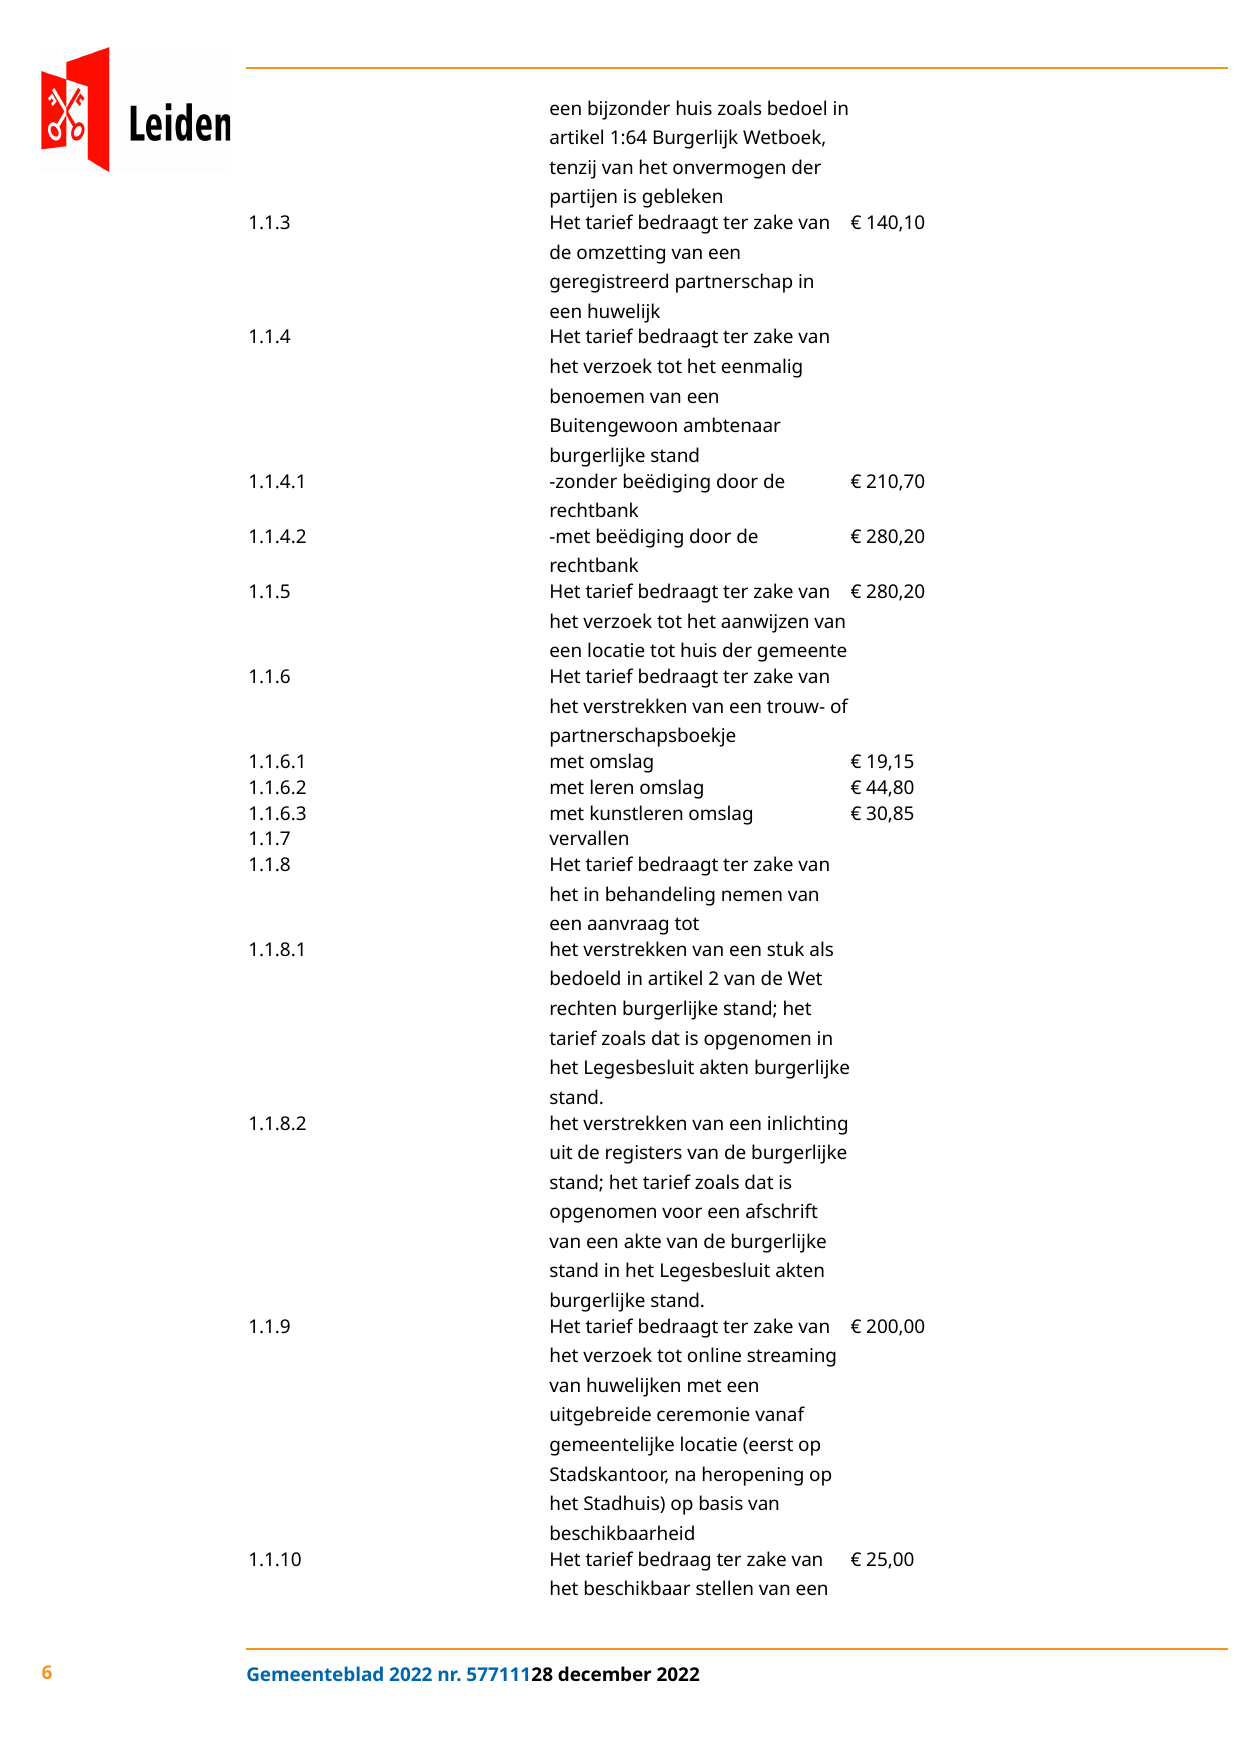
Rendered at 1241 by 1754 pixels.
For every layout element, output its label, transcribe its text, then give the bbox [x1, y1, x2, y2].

table_cell € 140,10 [850, 209, 1152, 324]
table_cell Het tarief bedraagt ter zake van het verzoek tot het aanwijzen van een locatie tot huis der gemeente [549, 579, 850, 663]
table_cell [850, 95, 1152, 209]
table_cell € 210,70 [850, 468, 1152, 523]
table_cell [850, 936, 1152, 1110]
table_cell [248, 95, 549, 209]
table_cell 1.1.6.2 [248, 774, 549, 800]
table_cell Het tarief bedraagt ter zake van het in behandeling nemen van een aanvraag tot [549, 851, 850, 936]
table_cell 1.1.6 [248, 663, 549, 748]
table_cell met kunstleren omslag [549, 800, 850, 825]
table_cell € 44,80 [850, 774, 1152, 800]
table_cell Het tarief bedraag ter zake van het beschikbaar stellen van een [549, 1546, 850, 1601]
table_cell met omslag [549, 748, 850, 774]
table_cell 1.1.9 [248, 1313, 549, 1546]
table_cell met leren omslag [549, 774, 850, 800]
table_cell vervallen [549, 825, 850, 851]
table_cell een bijzonder huis zoals bedoel in artikel 1:64 Burgerlijk Wetboek, tenzij van het onvermogen der partijen is gebleken [549, 95, 850, 209]
table_cell 1.1.8 [248, 851, 549, 936]
picture [41, 47, 231, 172]
table_cell € 30,85 [850, 800, 1152, 825]
table_cell € 280,20 [850, 523, 1152, 578]
table_cell [850, 663, 1152, 748]
table_cell [850, 324, 1152, 468]
table_cell € 200,00 [850, 1313, 1152, 1546]
table_cell Het tarief bedraagt ter zake van het verzoek tot het eenmalig benoemen van een Buitengewoon ambtenaar burgerlijke stand [549, 324, 850, 468]
table_cell het verstrekken van een stuk als bedoeld in artikel 2 van de Wet rechten burgerlijke stand; het tarief zoals dat is opgenomen in het Legesbesluit akten burgerlijke stand. [549, 936, 850, 1110]
table_cell 1.1.8.2 [248, 1110, 549, 1313]
table_cell 1.1.4.2 [248, 523, 549, 578]
table_cell Het tarief bedraagt ter zake van de omzetting van een geregistreerd partnerschap in een huwelijk [549, 209, 850, 324]
table_cell [850, 825, 1152, 851]
table_cell 1.1.4 [248, 324, 549, 468]
table_cell 1.1.8.1 [248, 936, 549, 1110]
table_cell € 19,15 [850, 748, 1152, 774]
table_cell 1.1.10 [248, 1546, 549, 1601]
table_cell Het tarief bedraagt ter zake van het verzoek tot online streaming van huwelijken met een uitgebreide ceremonie vanaf gemeentelijke locatie (eerst op Stadskantoor, na heropening op het Stadhuis) op basis van beschikbaarheid [549, 1313, 850, 1546]
table_cell -met beëdiging door de rechtbank [549, 523, 850, 578]
table_cell € 25,00 [850, 1546, 1152, 1601]
table_cell Het tarief bedraagt ter zake van het verstrekken van een trouw- of partnerschapsboekje [549, 663, 850, 748]
table_cell € 280,20 [850, 579, 1152, 663]
table_cell 1.1.4.1 [248, 468, 549, 523]
table_cell 1.1.7 [248, 825, 549, 851]
table_cell 1.1.3 [248, 209, 549, 324]
table_cell 1.1.6.1 [248, 748, 549, 774]
table_cell -zonder beëdiging door de rechtbank [549, 468, 850, 523]
table_cell het verstrekken van een inlichting uit de registers van de burgerlijke stand; het tarief zoals dat is opgenomen voor een afschrift van een akte van de burgerlijke stand in het Legesbesluit akten burgerlijke stand. [549, 1110, 850, 1313]
table_cell [850, 1110, 1152, 1313]
table_cell 1.1.6.3 [248, 800, 549, 825]
table_cell 1.1.5 [248, 579, 549, 663]
table_cell [850, 851, 1152, 936]
